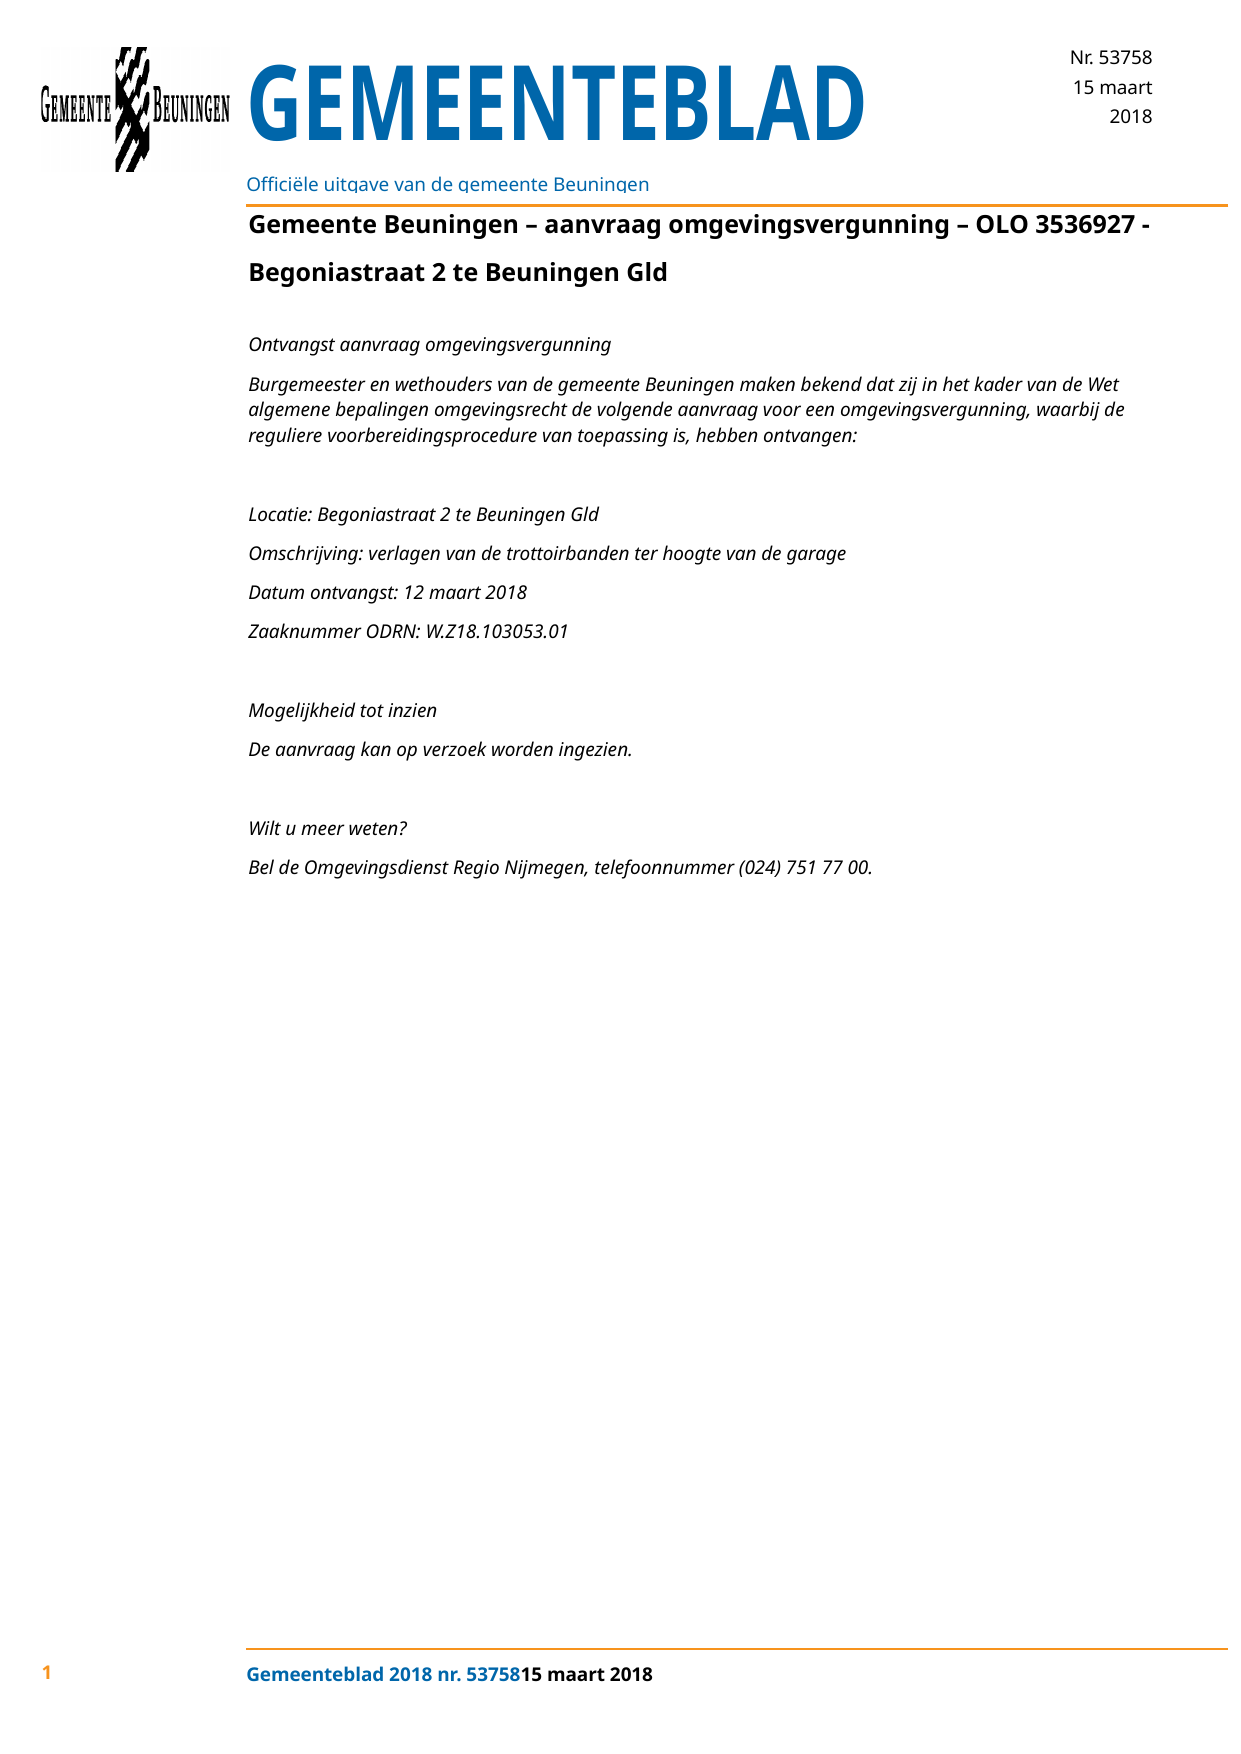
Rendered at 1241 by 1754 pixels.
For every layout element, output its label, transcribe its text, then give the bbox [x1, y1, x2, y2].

text Zaaknummer ODRN: W.Z18.103053.01 [248, 618, 1152, 644]
text Ontvangst aanvraag omgevingsvergunning [248, 331, 1152, 357]
text Burgemeester en wethouders van de gemeente Beuningen maken bekend dat zij in het kader van de Wet algemene bepalingen omgevingsrecht de volgende aanvraag voor een omgevingsvergunning, waarbij de reguliere voorbereidingsprocedure van toepassing is, hebben ontvangen: [248, 371, 1152, 448]
text De aanvraag kan op verzoek worden ingezien. [248, 736, 1152, 762]
text Datum ontvangst: 12 maart 2018 [248, 579, 1152, 605]
text Bel de Omgevingsdienst Regio Nijmegen, telefoonnummer (024) 751 77 00. [248, 854, 1152, 880]
text Wilt u meer weten? [248, 815, 1152, 841]
text Locatie: Begoniastraat 2 te Beuningen Gld [248, 501, 1152, 526]
text Gemeente Beuningen – aanvraag omgevingsvergunning – OLO 3536927 - Begoniastraat 2 te Beuningen Gld [248, 207, 1152, 288]
text Mogelijkheid tot inzien [248, 697, 1152, 723]
picture [41, 47, 231, 172]
text Omschrijving: verlagen van de trottoirbanden ter hoogte van de garage [248, 540, 1152, 566]
